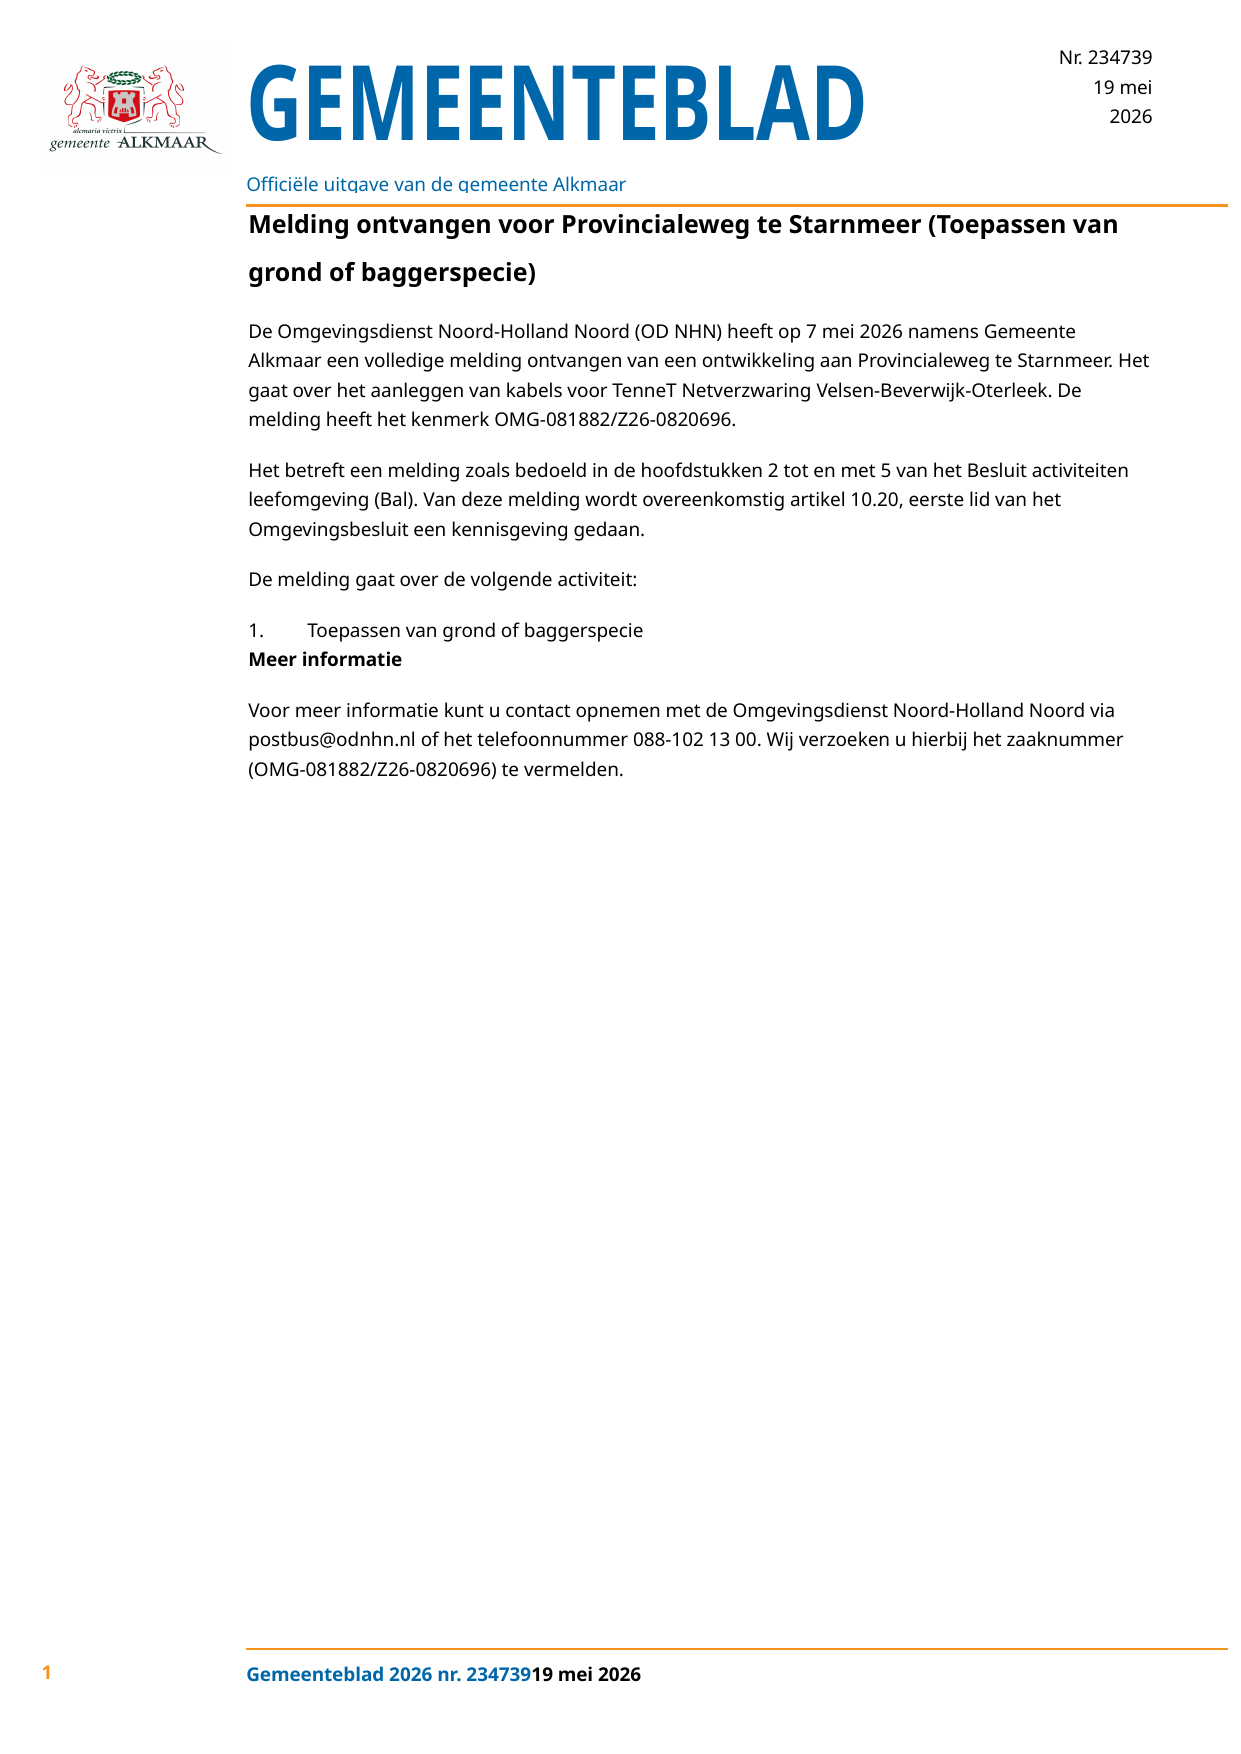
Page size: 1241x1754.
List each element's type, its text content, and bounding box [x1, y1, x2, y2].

text De Omgevingsdienst Noord-Holland Noord (OD NHN) heeft op 7 mei 2026 namens Gemeente Alkmaar een volledige melding ontvangen van een ontwikkeling aan Provincialeweg te Starnmeer. Het gaat over het aanleggen van kabels voor TenneT Netverzwaring Velsen-Beverwijk-Oterleek. De melding heeft het kenmerk OMG-081882/Z26-0820696. [248, 318, 1152, 432]
picture [41, 47, 231, 172]
list Toepassen van grond of baggerspecie [248, 617, 1152, 643]
text Meer informatie [248, 647, 1152, 672]
text Melding ontvangen voor Provincialeweg te Starnmeer (Toepassen van grond of baggerspecie) [248, 207, 1152, 288]
text Het betreft een melding zoals bedoeld in de hoofdstukken 2 tot en met 5 van het Besluit activiteiten leefomgeving (Bal). Van deze melding wordt overeenkomstig artikel 10.20, eerste lid van het Omgevingsbesluit een kennisgeving gedaan. [248, 457, 1152, 542]
text Voor meer informatie kunt u contact opnemen met de Omgevingsdienst Noord-Holland Noord via postbus@odnhn.nl of het telefoonnummer 088-102 13 00. Wij verzoeken u hierbij het zaaknummer (OMG-081882/Z26-0820696) te vermelden. [248, 697, 1152, 782]
text De melding gaat over de volgende activiteit: [248, 567, 1152, 592]
